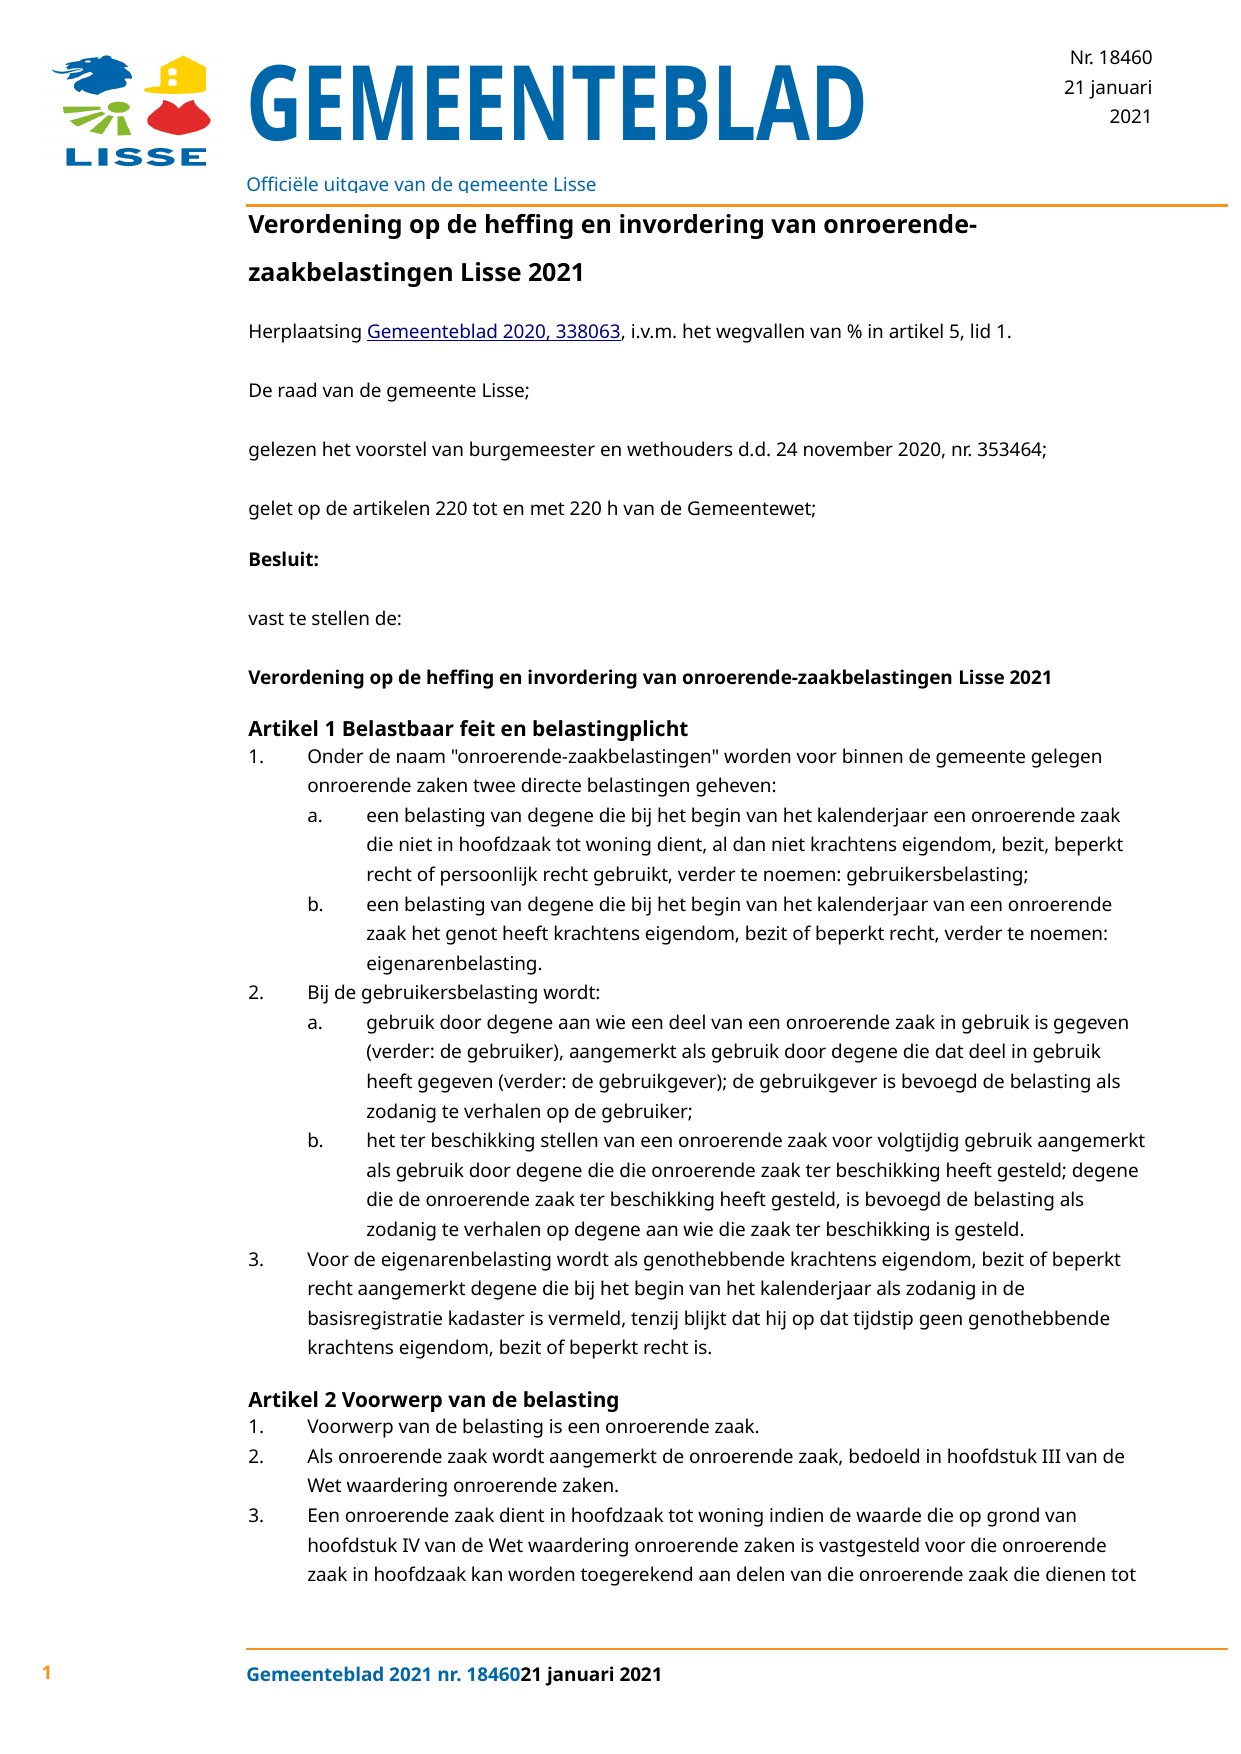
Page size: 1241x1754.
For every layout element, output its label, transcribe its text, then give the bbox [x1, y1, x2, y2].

list Voorwerp van de belasting is een onroerende zaak. [248, 1413, 1152, 1439]
text Verordening op de heffing en invordering van onroerende-zaakbelastingen Lisse 2021 [248, 664, 1152, 690]
list Een onroerende zaak dient in hoofdzaak tot woning indien de waarde die op grond van hoofdstuk IV van de Wet waardering onroerende zaken is vastgesteld voor die onroerende zaak in hoofdzaak kan worden toegerekend aan delen van die onroerende zaak die dienen tot [248, 1502, 1152, 1587]
text Artikel 1 Belastbaar feit en belastingplicht [248, 714, 1152, 743]
list Bij de gebruikersbelasting wordt: [248, 979, 1152, 1005]
text vast te stellen de: [248, 605, 1152, 631]
list een belasting van degene die bij het begin van het kalenderjaar een onroerende zaak die niet in hoofdzaak tot woning dient, al dan niet krachtens eigendom, bezit, beperkt recht of persoonlijk recht gebruikt, verder te noemen: gebruikersbelasting; [307, 802, 1152, 887]
text Verordening op de heffing en invordering van onroerende-zaakbelastingen Lisse 2021 [248, 207, 1152, 288]
text Besluit: [248, 546, 1152, 571]
list gebruik door degene aan wie een deel van een onroerende zaak in gebruik is gegeven (verder: de gebruiker), aangemerkt als gebruik door degene die dat deel in gebruik heeft gegeven (verder: de gebruikgever); de gebruikgever is bevoegd de belasting als zodanig te verhalen op de gebruiker; [307, 1009, 1152, 1124]
text gelezen het voorstel van burgemeester en wethouders d.d. 24 november 2020, nr. 353464; [248, 436, 1152, 462]
text De raad van de gemeente Lisse; [248, 377, 1152, 403]
list Als onroerende zaak wordt aangemerkt de onroerende zaak, bedoeld in hoofdstuk III van de Wet waardering onroerende zaken. [248, 1443, 1152, 1498]
text Herplaatsing Gemeenteblad 2020, 338063, i.v.m. het wegvallen van % in artikel 5, lid 1. [248, 318, 1152, 344]
list Onder de naam "onroerende-zaakbelastingen" worden voor binnen de gemeente gelegen onroerende zaken twee directe belastingen geheven: [248, 743, 1152, 798]
text Artikel 2 Voorwerp van de belasting [248, 1385, 1152, 1413]
picture [41, 47, 231, 172]
list het ter beschikking stellen van een onroerende zaak voor volgtijdig gebruik aangemerkt als gebruik door degene die die onroerende zaak ter beschikking heeft gesteld; degene die de onroerende zaak ter beschikking heeft gesteld, is bevoegd de belasting als zodanig te verhalen op degene aan wie die zaak ter beschikking is gesteld. [307, 1127, 1152, 1242]
text gelet op de artikelen 220 tot en met 220 h van de Gemeentewet; [248, 495, 1152, 521]
list een belasting van degene die bij het begin van het kalenderjaar van een onroerende zaak het genot heeft krachtens eigendom, bezit of beperkt recht, verder te noemen: eigenarenbelasting. [307, 891, 1152, 976]
list Voor de eigenarenbelasting wordt als genothebbende krachtens eigendom, bezit of beperkt recht aangemerkt degene die bij het begin van het kalenderjaar als zodanig in de basisregistratie kadaster is vermeld, tenzij blijkt dat hij op dat tijdstip geen genothebbende krachtens eigendom, bezit of beperkt recht is. [248, 1246, 1152, 1360]
